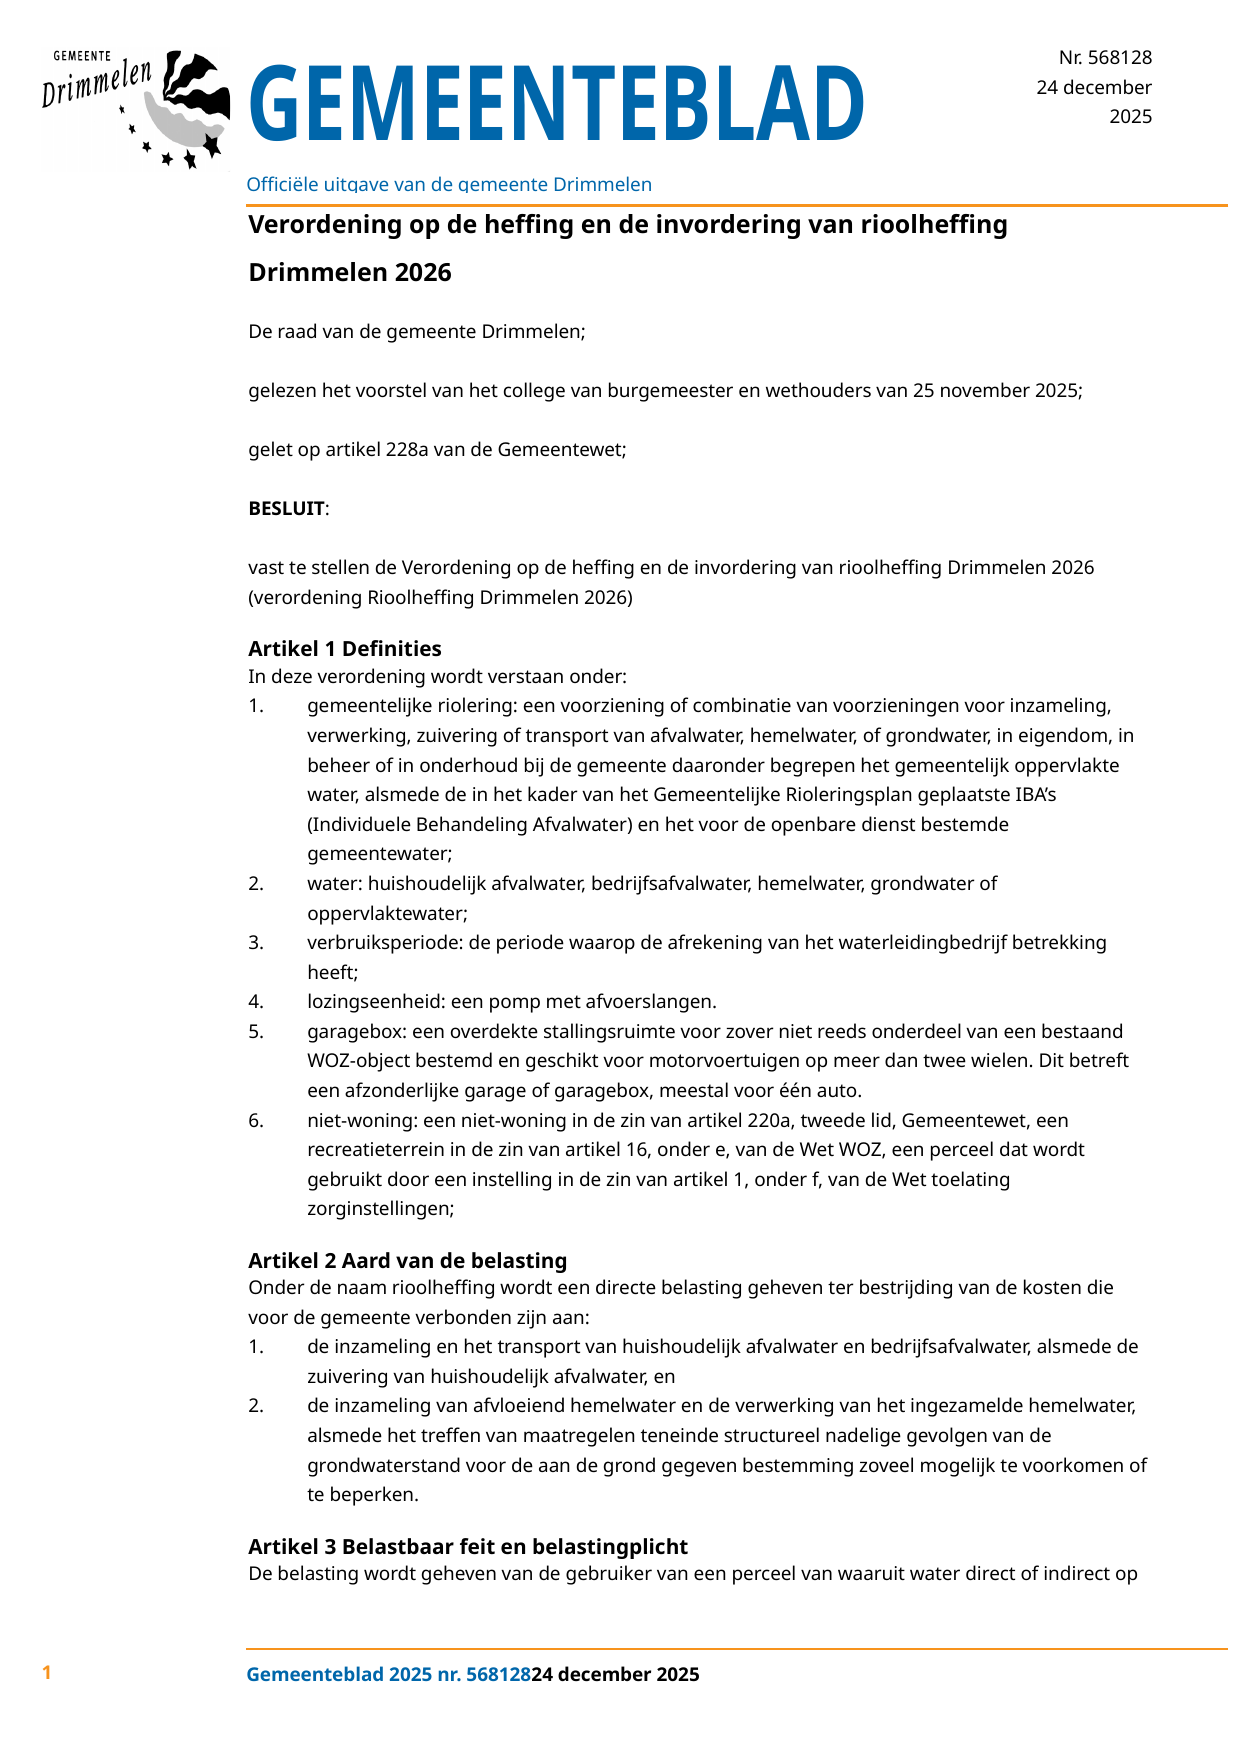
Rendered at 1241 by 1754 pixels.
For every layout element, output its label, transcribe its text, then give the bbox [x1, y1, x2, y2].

text gelet op artikel 228a van de Gemeentewet; [248, 436, 1152, 462]
text Artikel 2 Aard van de belasting [248, 1246, 1152, 1274]
list water: huishoudelijk afvalwater, bedrijfsafvalwater, hemelwater, grondwater of oppervlaktewater; [248, 870, 1152, 925]
picture [41, 47, 231, 172]
text In deze verordening wordt verstaan onder: [248, 663, 1152, 689]
list gemeentelijke riolering: een voorziening of combinatie van voorzieningen voor inzameling, verwerking, zuivering of transport van afvalwater, hemelwater, of grondwater, in eigendom, in beheer of in onderhoud bij de gemeente daaronder begrepen het gemeentelijk oppervlakte water, alsmede de in het kader van het Gemeentelijke Rioleringsplan geplaatste IBA’s (Individuele Behandeling Afvalwater) en het voor de openbare dienst bestemde gemeentewater; [248, 693, 1152, 866]
list garagebox: een overdekte stallingsruimte voor zover niet reeds onderdeel van een bestaand WOZ-object bestemd en geschikt voor motorvoertuigen op meer dan twee wielen. Dit betreft een afzonderlijke garage of garagebox, meestal voor één auto. [248, 1018, 1152, 1103]
text De raad van de gemeente Drimmelen; [248, 318, 1152, 344]
list de inzameling van afvloeiend hemelwater en de verwerking van het ingezamelde hemelwater, alsmede het treffen van maatregelen teneinde structureel nadelige gevolgen van de grondwaterstand voor de aan de grond gegeven bestemming zoveel mogelijk te voorkomen of te beperken. [248, 1393, 1152, 1507]
text Onder de naam rioolheffing wordt een directe belasting geheven ter bestrijding van de kosten die voor de gemeente verbonden zijn aan: [248, 1274, 1152, 1330]
list niet-woning: een niet-woning in de zin van artikel 220a, tweede lid, Gemeentewet, een recreatieterrein in de zin van artikel 16, onder e, van de Wet WOZ, een perceel dat wordt gebruikt door een instelling in de zin van artikel 1, onder f, van de Wet toelating zorginstellingen; [248, 1107, 1152, 1221]
text De belasting wordt geheven van de gebruiker van een perceel van waaruit water direct of indirect op [248, 1560, 1152, 1586]
text vast te stellen de Verordening op de heffing en de invordering van rioolheffing Drimmelen 2026 (verordening Rioolheffing Drimmelen 2026) [248, 554, 1152, 610]
text Verordening op de heffing en de invordering van rioolheffing Drimmelen 2026 [248, 207, 1152, 288]
list lozingseenheid: een pomp met afvoerslangen. [248, 988, 1152, 1014]
text BESLUIT: [248, 495, 1152, 521]
list de inzameling en het transport van huishoudelijk afvalwater en bedrijfsafvalwater, alsmede de zuivering van huishoudelijk afvalwater, en [248, 1333, 1152, 1389]
text gelezen het voorstel van het college van burgemeester en wethouders van 25 november 2025; [248, 377, 1152, 403]
text Artikel 3 Belastbaar feit en belastingplicht [248, 1532, 1152, 1560]
text Artikel 1 Definities [248, 634, 1152, 663]
list verbruiksperiode: de periode waarop de afrekening van het waterleidingbedrijf betrekking heeft; [248, 929, 1152, 984]
